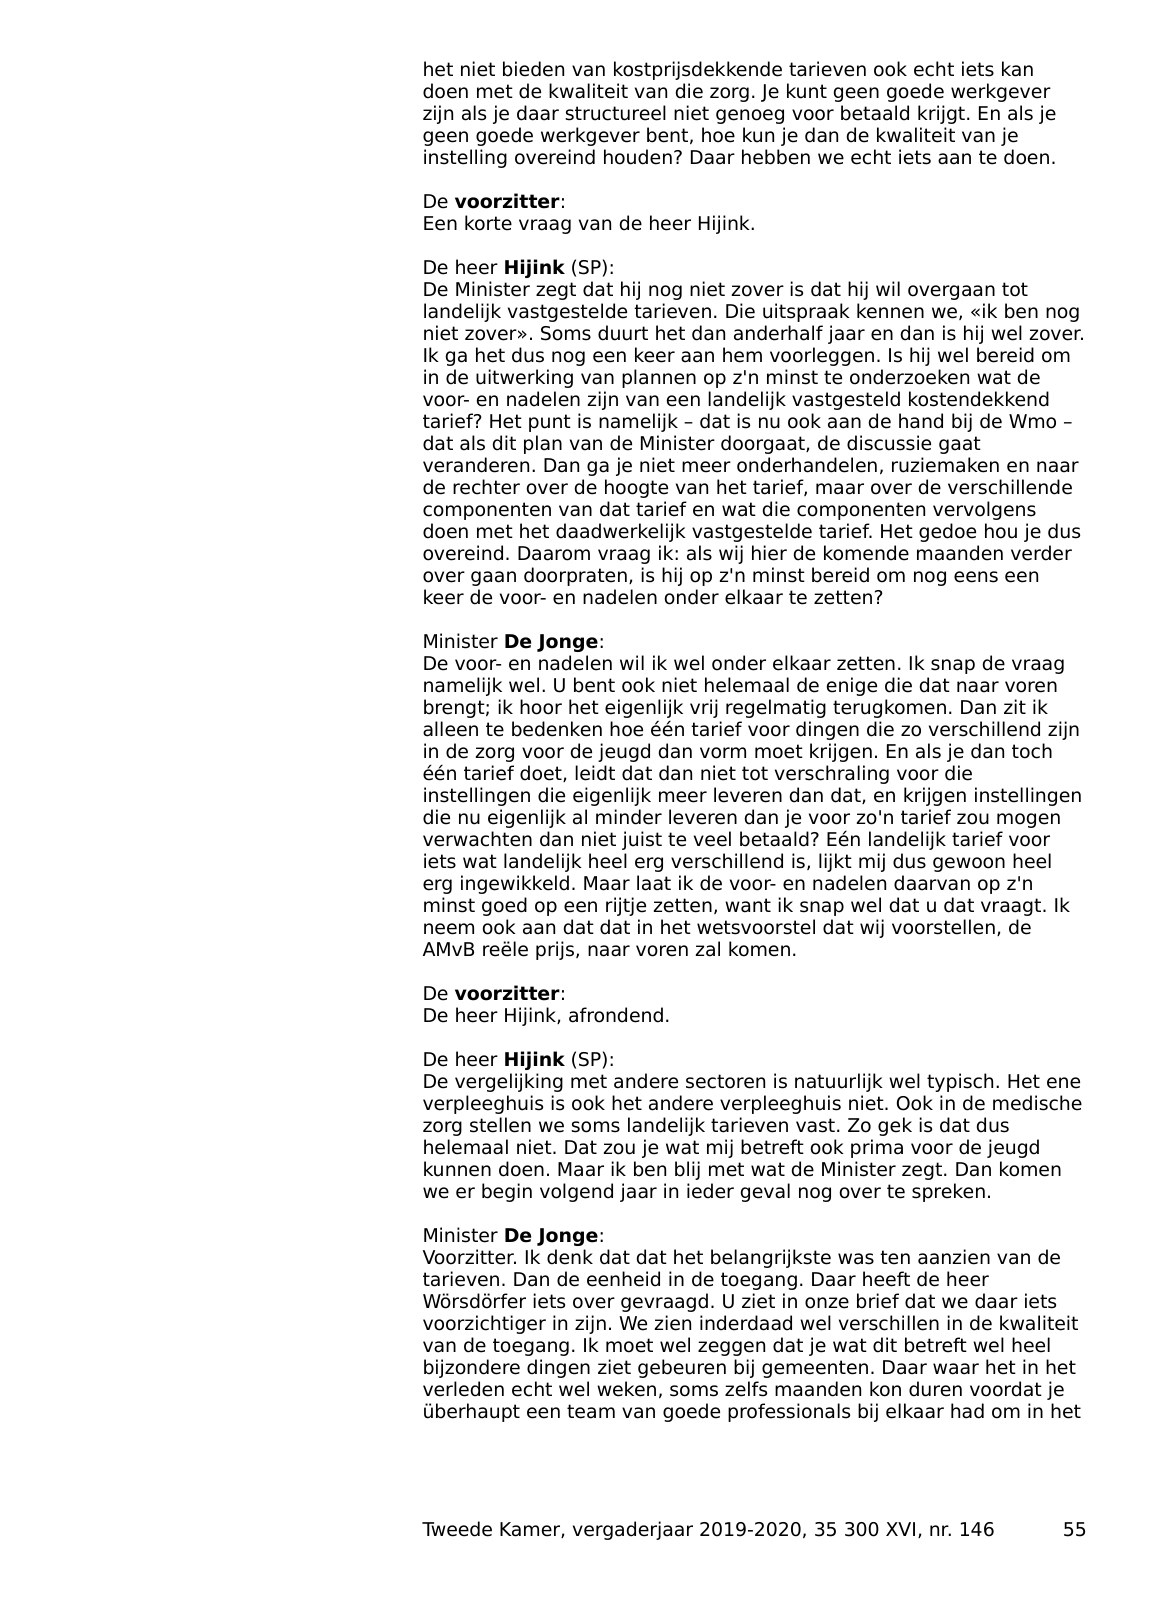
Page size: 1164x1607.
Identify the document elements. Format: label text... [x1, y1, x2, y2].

text De heer Hijink, afrondend. [422, 1005, 1087, 1027]
text De Minister zegt dat hij nog niet zover is dat hij wil overgaan tot landelijk vastgestelde tarieven. Die uitspraak kennen we, «ik ben nog niet zover». Soms duurt het dan anderhalf jaar en dan is hij wel zover. Ik ga het dus nog een keer aan hem voorleggen. Is hij wel bereid om in de uitwerking van plannen op z'n minst te onderzoeken wat de voor- en nadelen zijn van een landelijk vastgesteld kostendekkend tarief? Het punt is namelijk – dat is nu ook aan de hand bij de Wmo – dat als dit plan van de Minister doorgaat, de discussie gaat veranderen. Dan ga je niet meer onderhandelen, ruziemaken en naar de rechter over de hoogte van het tarief, maar over de verschillende componenten van dat tarief en wat die componenten vervolgens doen met het daadwerkelijk vastgestelde tarief. Het gedoe hou je dus overeind. Daarom vraag ik: als wij hier de komende maanden verder over gaan doorpraten, is hij op z'n minst bereid om nog eens een keer de voor- en nadelen onder elkaar te zetten? [422, 279, 1087, 609]
text Een korte vraag van de heer Hijink. [422, 213, 1087, 235]
text Minister De Jonge: [422, 631, 1087, 653]
text De heer Hijink (SP): [422, 1049, 1087, 1071]
text Voorzitter. Ik denk dat dat het belangrijkste was ten aanzien van de tarieven. Dan de eenheid in de toegang. Daar heeft de heer Wörsdörfer iets over gevraagd. U ziet in onze brief dat we daar iets voorzichtiger in zijn. We zien inderdaad wel verschillen in de kwaliteit van de toegang. Ik moet wel zeggen dat je wat dit betreft wel heel bijzondere dingen ziet gebeuren bij gemeenten. Daar waar het in het verleden echt wel weken, soms zelfs maanden kon duren voordat je überhaupt een team van goede professionals bij elkaar had om in het [422, 1247, 1087, 1423]
text het niet bieden van kostprijsdekkende tarieven ook echt iets kan doen met de kwaliteit van die zorg. Je kunt geen goede werkgever zijn als je daar structureel niet genoeg voor betaald krijgt. En als je geen goede werkgever bent, hoe kun je dan de kwaliteit van je instelling overeind houden? Daar hebben we echt iets aan te doen. [422, 59, 1087, 169]
text De voorzitter: [422, 191, 1087, 213]
text De vergelijking met andere sectoren is natuurlijk wel typisch. Het ene verpleeghuis is ook het andere verpleeghuis niet. Ook in de medische zorg stellen we soms landelijk tarieven vast. Zo gek is dat dus helemaal niet. Dat zou je wat mij betreft ook prima voor de jeugd kunnen doen. Maar ik ben blij met wat de Minister zegt. Dan komen we er begin volgend jaar in ieder geval nog over te spreken. [422, 1071, 1087, 1203]
text De voor- en nadelen wil ik wel onder elkaar zetten. Ik snap de vraag namelijk wel. U bent ook niet helemaal de enige die dat naar voren brengt; ik hoor het eigenlijk vrij regelmatig terugkomen. Dan zit ik alleen te bedenken hoe één tarief voor dingen die zo verschillend zijn in de zorg voor de jeugd dan vorm moet krijgen. En als je dan toch één tarief doet, leidt dat dan niet tot verschraling voor die instellingen die eigenlijk meer leveren dan dat, en krijgen instellingen die nu eigenlijk al minder leveren dan je voor zo'n tarief zou mogen verwachten dan niet juist te veel betaald? Eén landelijk tarief voor iets wat landelijk heel erg verschillend is, lijkt mij dus gewoon heel erg ingewikkeld. Maar laat ik de voor- en nadelen daarvan op z'n minst goed op een rijtje zetten, want ik snap wel dat u dat vraagt. Ik neem ook aan dat dat in het wetsvoorstel dat wij voorstellen, de AMvB reële prijs, naar voren zal komen. [422, 653, 1087, 961]
text De heer Hijink (SP): [422, 257, 1087, 279]
text De voorzitter: [422, 983, 1087, 1005]
text Minister De Jonge: [422, 1225, 1087, 1247]
